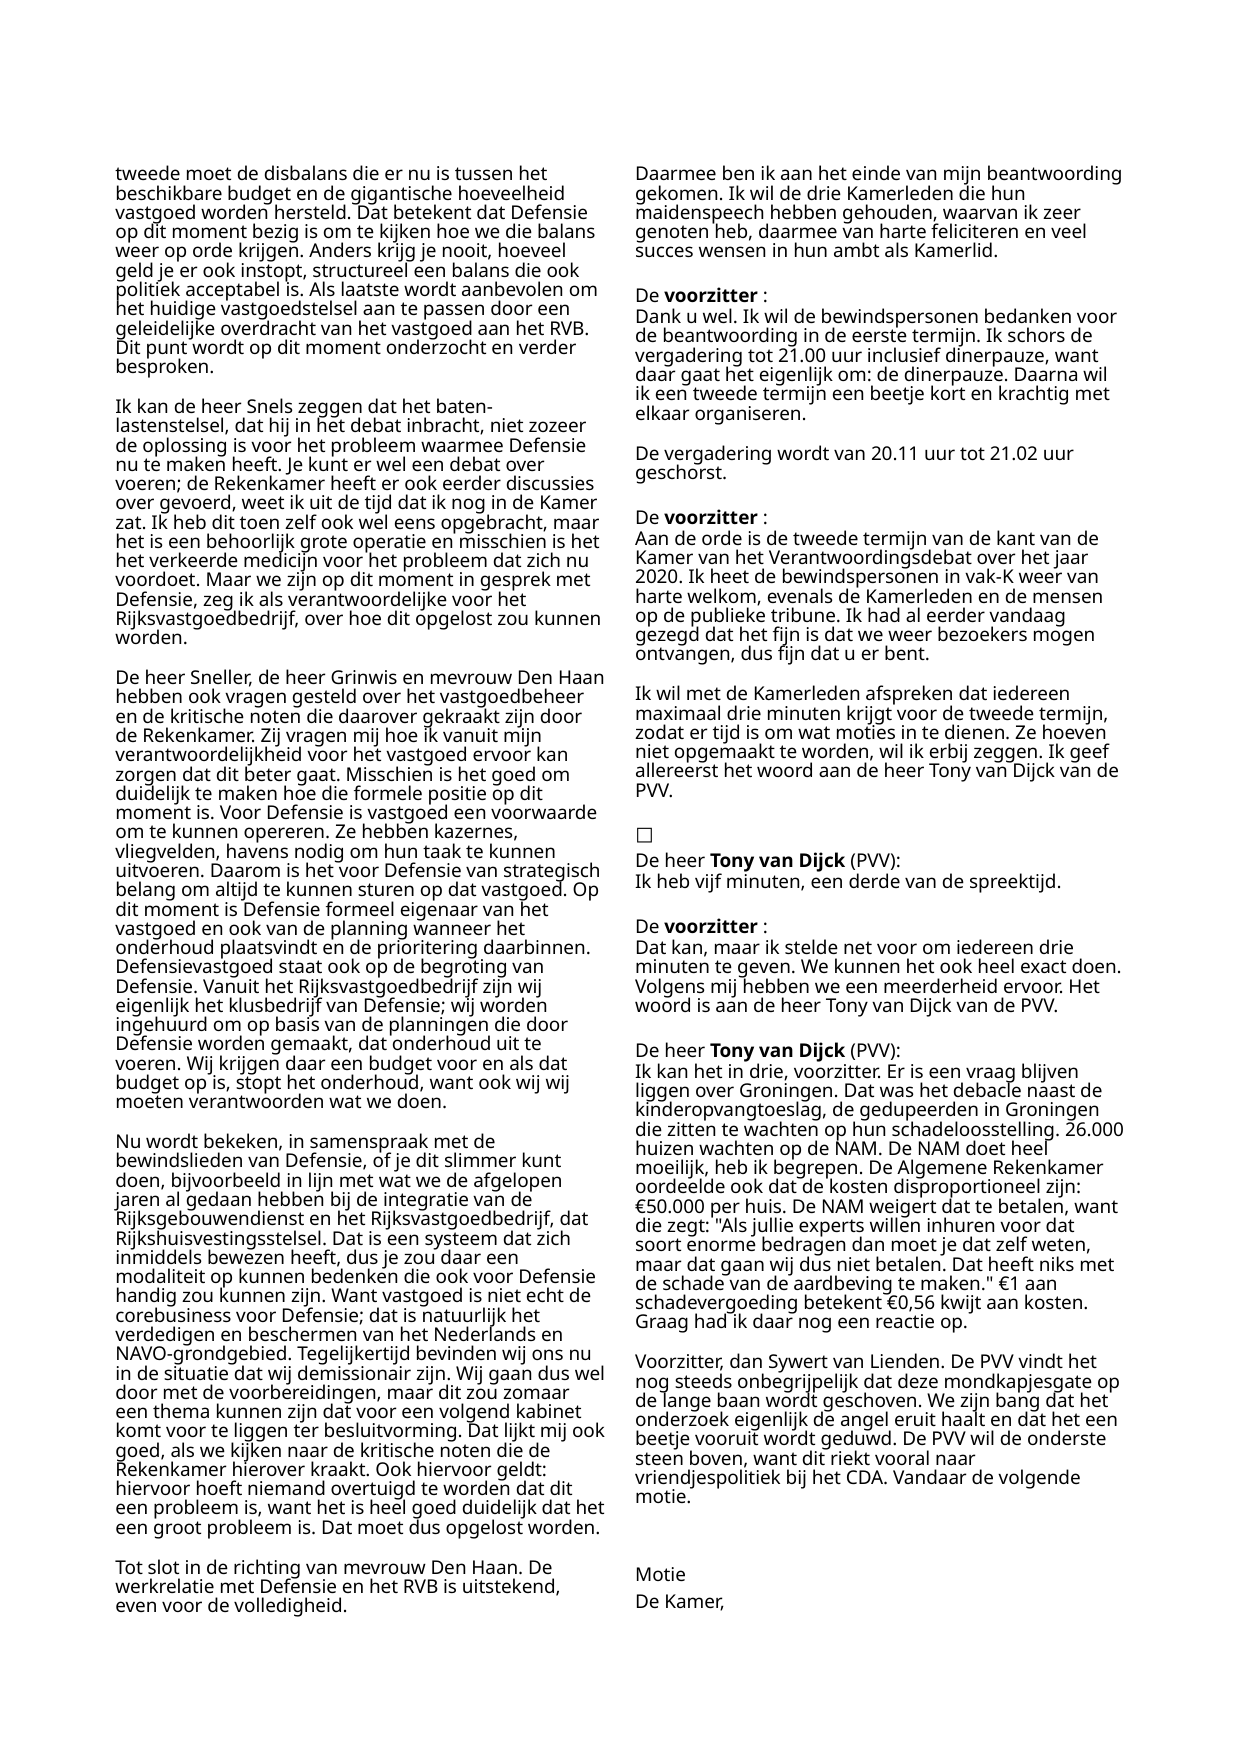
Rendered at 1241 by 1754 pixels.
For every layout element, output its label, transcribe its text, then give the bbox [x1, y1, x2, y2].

text De heer Sneller, de heer Grinwis en mevrouw Den Haan hebben ook vragen gesteld over het vastgoedbeheer en de kritische noten die daarover gekraakt zijn door de Rekenkamer. Zij vragen mij hoe ik vanuit mijn verantwoordelijkheid voor het vastgoed ervoor kan zorgen dat dit beter gaat. Misschien is het goed om duidelijk te maken hoe die formele positie op dit moment is. Voor Defensie is vastgoed een voorwaarde om te kunnen opereren. Ze hebben kazernes, vliegvelden, havens nodig om hun taak te kunnen uitvoeren. Daarom is het voor Defensie van strategisch belang om altijd te kunnen sturen op dat vastgoed. Op dit moment is Defensie formeel eigenaar van het vastgoed en ook van de planning wanneer het onderhoud plaatsvindt en de prioritering daarbinnen. Defensievastgoed staat ook op de begroting van Defensie. Vanuit het Rijksvastgoedbedrijf zijn wij eigenlijk het klusbedrijf van Defensie; wij worden ingehuurd om op basis van de planningen die door Defensie worden gemaakt, dat onderhoud uit te voeren. Wij krijgen daar een budget voor en als dat budget op is, stopt het onderhoud, want ook wij wij moeten verantwoorden wat we doen. [115, 669, 605, 1112]
text Tot slot in de richting van mevrouw Den Haan. De werkrelatie met Defensie en het RVB is uitstekend, even voor de volledigheid. [115, 1559, 605, 1616]
text Ik kan het in drie, voorzitter. Er is een vraag blijven liggen over Groningen. Dat was het debacle naast de kinderopvangtoeslag, de gedupeerden in Groningen die zitten te wachten op hun schadeloosstelling. 26.000 huizen wachten op de NAM. De NAM doet heel moeilijk, heb ik begrepen. De Algemene Rekenkamer oordeelde ook dat de kosten disproportioneel zijn: €50.000 per huis. De NAM weigert dat te betalen, want die zegt: "Als jullie experts willen inhuren voor dat soort enorme bedragen dan moet je dat zelf weten, maar dat gaan wij dus niet betalen. Dat heeft niks met de schade van de aardbeving te maken." €1 aan schadevergoeding betekent €0,56 kwijt aan kosten. Graag had ik daar nog een reactie op. [635, 1063, 1125, 1333]
text Ik kan de heer Snels zeggen dat het baten-lastenstelsel, dat hij in het debat inbracht, niet zozeer de oplossing is voor het probleem waarmee Defensie nu te maken heeft. Je kunt er wel een debat over voeren; de Rekenkamer heeft er ook eerder discussies over gevoerd, weet ik uit de tijd dat ik nog in de Kamer zat. Ik heb dit toen zelf ook wel eens opgebracht, maar het is een behoorlijk grote operatie en misschien is het het verkeerde medicijn voor het probleem dat zich nu voordoet. Maar we zijn op dit moment in gesprek met Defensie, zeg ik als verantwoordelijke voor het Rijksvastgoedbedrijf, over hoe dit opgelost zou kunnen worden. [115, 398, 605, 648]
text ⬜ [635, 822, 1125, 848]
text De Kamer, [635, 1593, 1125, 1612]
text Ik wil met de Kamerleden afspreken dat iedereen maximaal drie minuten krijgt voor de tweede termijn, zodat er tijd is om wat moties in te dienen. Ze hoeven niet opgemaakt te worden, wil ik erbij zeggen. Ik geef allereerst het woord aan de heer Tony van Dijck van de PVV. [635, 685, 1125, 801]
text Daarmee ben ik aan het einde van mijn beantwoording gekomen. Ik wil de drie Kamerleden die hun maidenspeech hebben gehouden, waarvan ik zeer genoten heb, daarmee van harte feliciteren en veel succes wensen in hun ambt als Kamerlid. [635, 165, 1125, 262]
text Dat kan, maar ik stelde net voor om iedereen drie minuten te geven. We kunnen het ook heel exact doen. Volgens mij hebben we een meerderheid ervoor. Het woord is aan de heer Tony van Dijck van de PVV. [635, 939, 1125, 1016]
text tweede moet de disbalans die er nu is tussen het beschikbare budget en de gigantische hoeveelheid vastgoed worden hersteld. Dat betekent dat Defensie op dit moment bezig is om te kijken hoe we die balans weer op orde krijgen. Anders krijg je nooit, hoeveel geld je er ook instopt, structureel een balans die ook politiek acceptabel is. Als laatste wordt aanbevolen om het huidige vastgoedstelsel aan te passen door een geleidelijke overdracht van het vastgoed aan het RVB. Dit punt wordt op dit moment onderzocht en verder besproken. [115, 165, 605, 377]
text De heer Tony van Dijck (PVV): [635, 848, 1125, 873]
text Dank u wel. Ik wil de bewindspersonen bedanken voor de beantwoording in de eerste termijn. Ik schors de vergadering tot 21.00 uur inclusief dinerpauze, want daar gaat het eigenlijk om: de dinerpauze. Daarna wil ik een tweede termijn een beetje kort en krachtig met elkaar organiseren. [635, 308, 1125, 424]
text De voorzitter : [635, 282, 1125, 308]
text De heer Tony van Dijck (PVV): [635, 1037, 1125, 1063]
text De vergadering wordt van 20.11 uur tot 21.02 uur geschorst. [635, 445, 1125, 483]
text Nu wordt bekeken, in samenspraak met de bewindslieden van Defensie, of je dit slimmer kunt doen, bijvoorbeeld in lijn met wat we de afgelopen jaren al gedaan hebben bij de integratie van de Rijksgebouwendienst en het Rijksvastgoedbedrijf, dat Rijkshuisvestingsstelsel. Dat is een systeem dat zich inmiddels bewezen heeft, dus je zou daar een modaliteit op kunnen bedenken die ook voor Defensie handig zou kunnen zijn. Want vastgoed is niet echt de corebusiness voor Defensie; dat is natuurlijk het verdedigen en beschermen van het Nederlands en NAVO-grondgebied. Tegelijkertijd bevinden wij ons nu in de situatie dat wij demissionair zijn. Wij gaan dus wel door met de voorbereidingen, maar dit zou zomaar een thema kunnen zijn dat voor een volgend kabinet komt voor te liggen ter besluitvorming. Dat lijkt mij ook goed, als we kijken naar de kritische noten die de Rekenkamer hierover kraakt. Ook hiervoor geldt: hiervoor hoeft niemand overtuigd te worden dat dit een probleem is, want het is heel goed duidelijk dat het een groot probleem is. Dat moet dus opgelost worden. [115, 1133, 605, 1538]
text De voorzitter : [635, 913, 1125, 939]
text Ik heb vijf minuten, een derde van de spreektijd. [635, 873, 1125, 893]
text Aan de orde is de tweede termijn van de kant van de Kamer van het Verantwoordingsdebat over het jaar 2020. Ik heet de bewindspersonen in vak-K weer van harte welkom, evenals de Kamerleden en de mensen op de publieke tribune. Ik had al eerder vandaag gezegd dat het fijn is dat we weer bezoekers mogen ontvangen, dus fijn dat u er bent. [635, 530, 1125, 665]
text Motie [635, 1561, 1125, 1587]
text Voorzitter, dan Sywert van Lienden. De PVV vindt het nog steeds onbegrijpelijk dat deze mondkapjesgate op de lange baan wordt geschoven. We zijn bang dat het onderzoek eigenlijk de angel eruit haalt en dat het een beetje vooruit wordt geduwd. De PVV wil de onderste steen boven, want dit riekt vooral naar vriendjespolitiek bij het CDA. Vandaar de volgende motie. [635, 1353, 1125, 1507]
text De voorzitter : [635, 504, 1125, 530]
